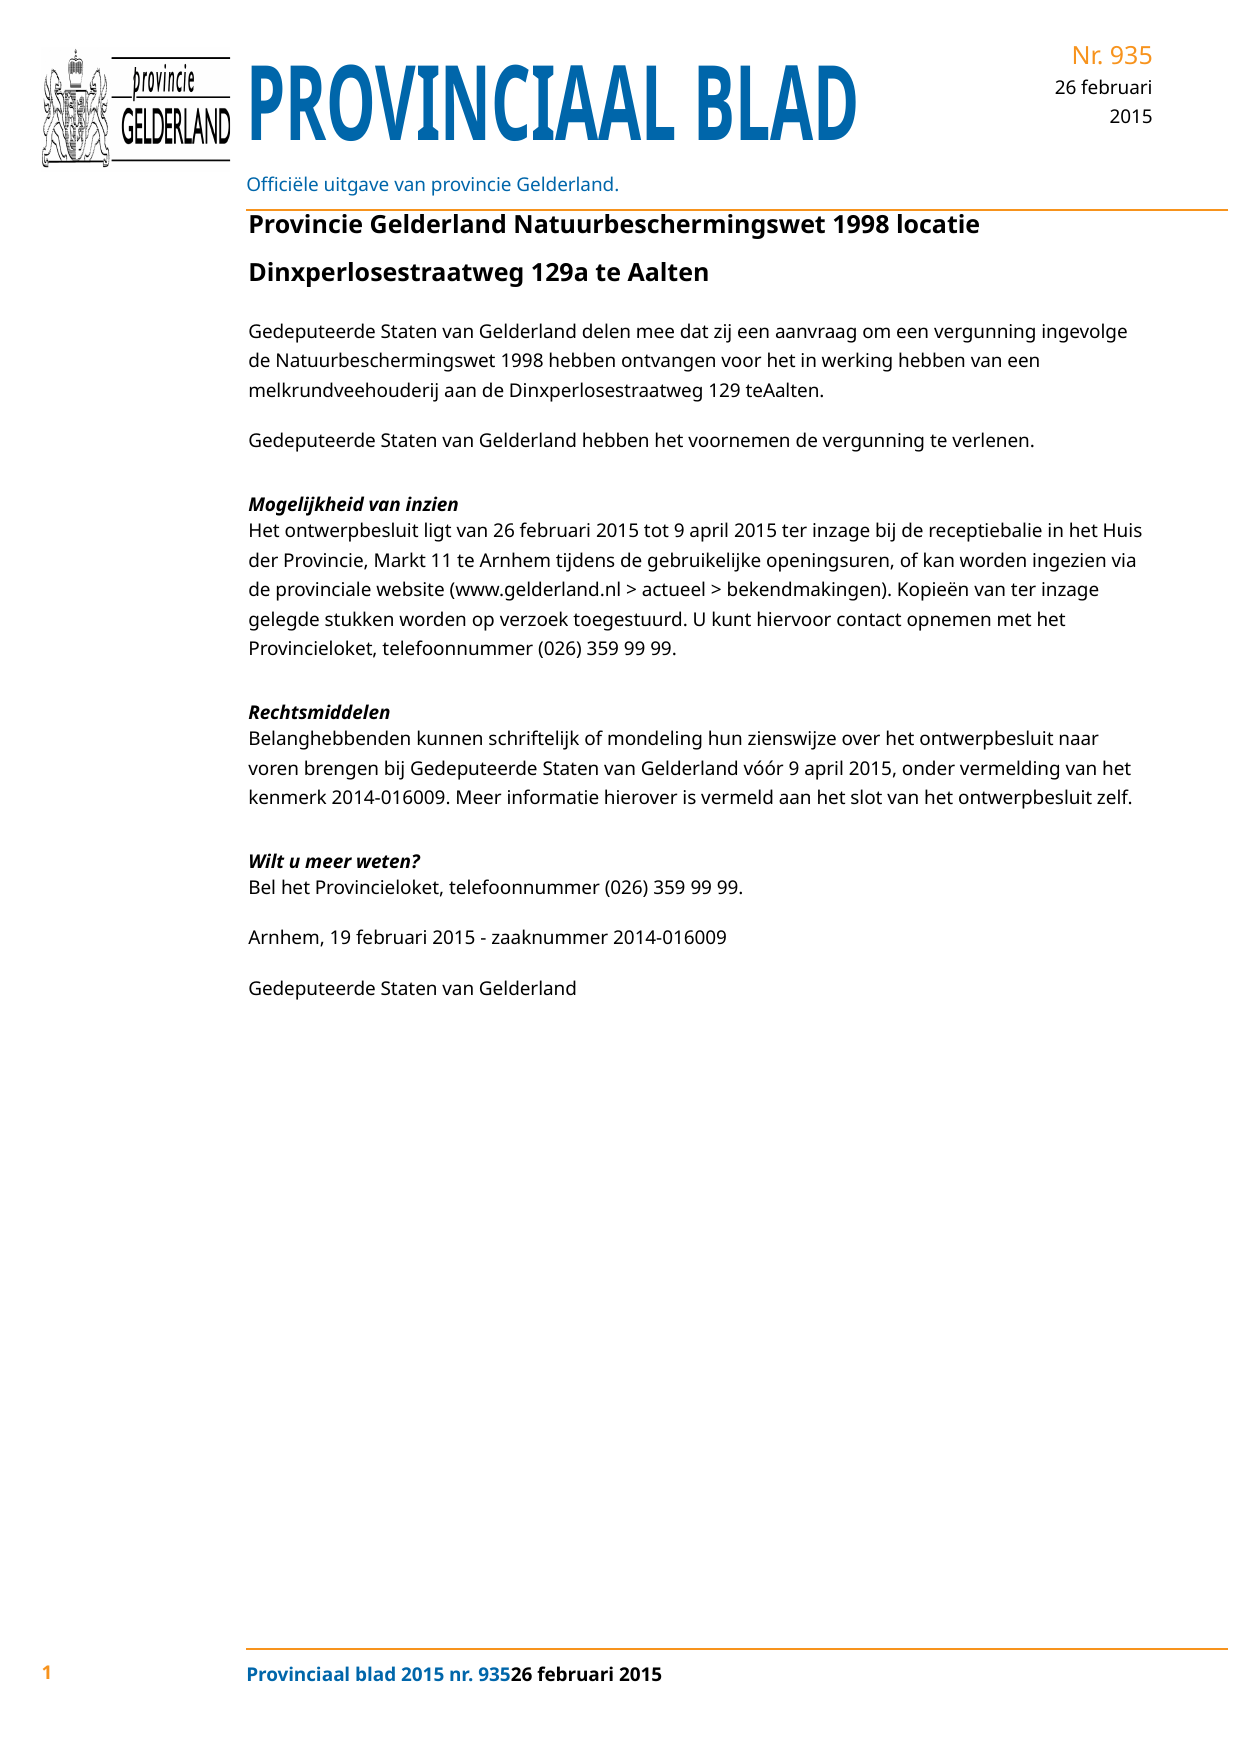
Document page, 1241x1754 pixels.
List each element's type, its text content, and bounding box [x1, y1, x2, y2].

text Het ontwerpbesluit ligt van 26 februari 2015 tot 9 april 2015 ter inzage bij de receptiebalie in het Huis der Provincie, Markt 11 te Arnhem tijdens de gebruikelijke openingsuren, of kan worden ingezien via de provinciale website (www.gelderland.nl > actueel > bekendmakingen). Kopieën van ter inzage gelegde stukken worden op verzoek toegestuurd. U kunt hiervoor contact opnemen met het Provincieloket, telefoonnummer (026) 359 99 99. [248, 517, 1152, 661]
text Belanghebbenden kunnen schriftelijk of mondeling hun zienswijze over het ontwerpbesluit naar voren brengen bij Gedeputeerde Staten van Gelderland vóór 9 april 2015, onder vermelding van het kenmerk 2014-016009. Meer informatie hierover is vermeld aan het slot van het ontwerpbesluit zelf. [248, 725, 1152, 810]
text Arnhem, 19 februari 2015 - zaaknummer 2014-016009 [248, 924, 1152, 950]
text Mogelijkheid van inzien [248, 491, 1152, 517]
text Gedeputeerde Staten van Gelderland [248, 975, 1152, 1001]
text Gedeputeerde Staten van Gelderland delen mee dat zij een aanvraag om een vergunning ingevolge de Natuurbeschermingswet 1998 hebben ontvangen voor het in werking hebben van een melkrundveehouderij aan de Dinxperlosestraatweg 129 teAalten. [248, 318, 1152, 403]
text Provincie Gelderland Natuurbeschermingswet 1998 locatie Dinxperlosestraatweg 129a te Aalten [248, 211, 1152, 288]
text Bel het Provincieloket, telefoonnummer (026) 359 99 99. [248, 874, 1152, 900]
text Wilt u meer weten? [248, 848, 1152, 874]
text Gedeputeerde Staten van Gelderland hebben het voornemen de vergunning te verlenen. [248, 427, 1152, 453]
picture [41, 47, 231, 172]
text Rechtsmiddelen [248, 699, 1152, 725]
